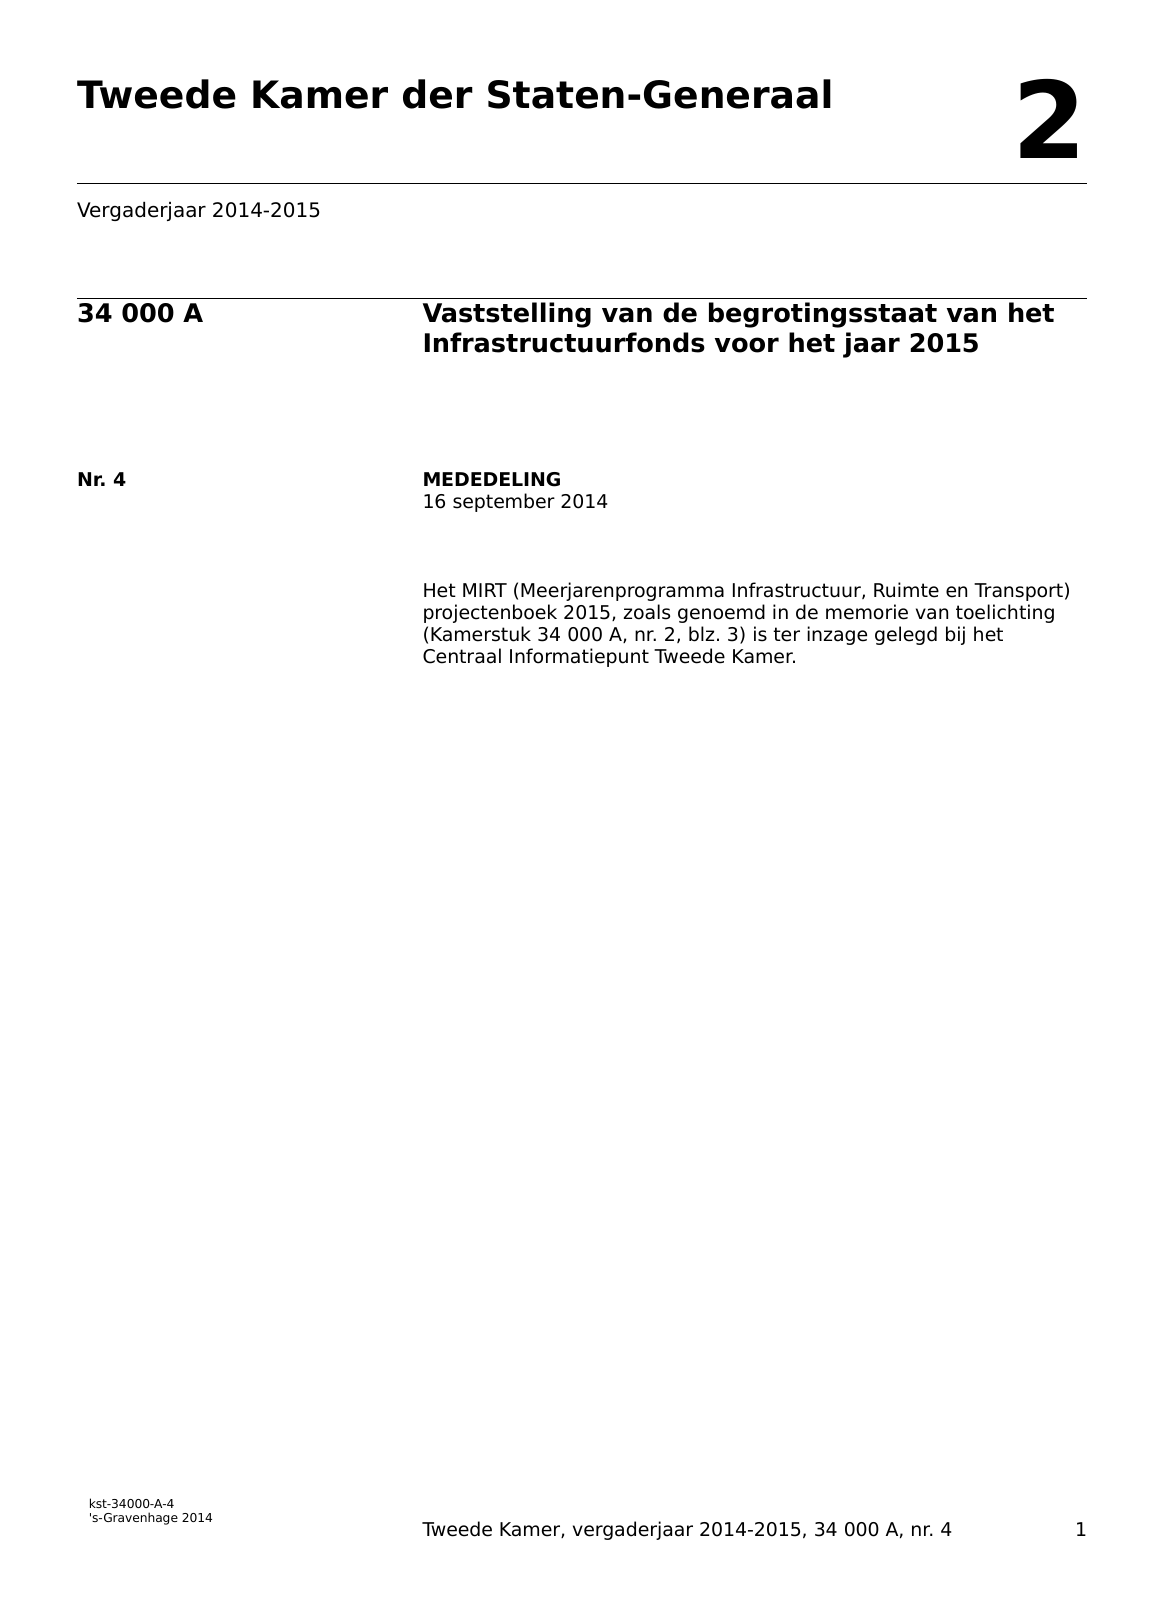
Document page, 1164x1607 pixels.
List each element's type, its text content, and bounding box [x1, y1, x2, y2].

table_header Tweede Kamer der Staten-Generaal [77, 59, 886, 183]
text kst-34000-A-4 [88, 1497, 323, 1511]
text Het MIRT (Meerjarenprogramma Infrastructuur, Ruimte en Transport) projectenboek 2015, zoals genoemd in de memorie van toelichting (Kamerstuk 34 000 A, nr. 2, blz. 3) is ter inzage gelegd bij het Centraal Informatiepunt Tweede Kamer. [422, 580, 1087, 668]
table_cell Vergaderjaar 2014-2015 [77, 184, 1087, 298]
text 16 september 2014 [422, 491, 1087, 513]
text 's-Gravenhage 2014 [88, 1511, 323, 1525]
subtitle Nr. 4 MEDEDELING [77, 469, 1087, 491]
table_header 2 [886, 59, 1087, 183]
subtitle 34 000 A Vaststelling van de begrotingsstaat van het Infrastructuurfonds voor het jaar 2015 [77, 299, 1087, 358]
